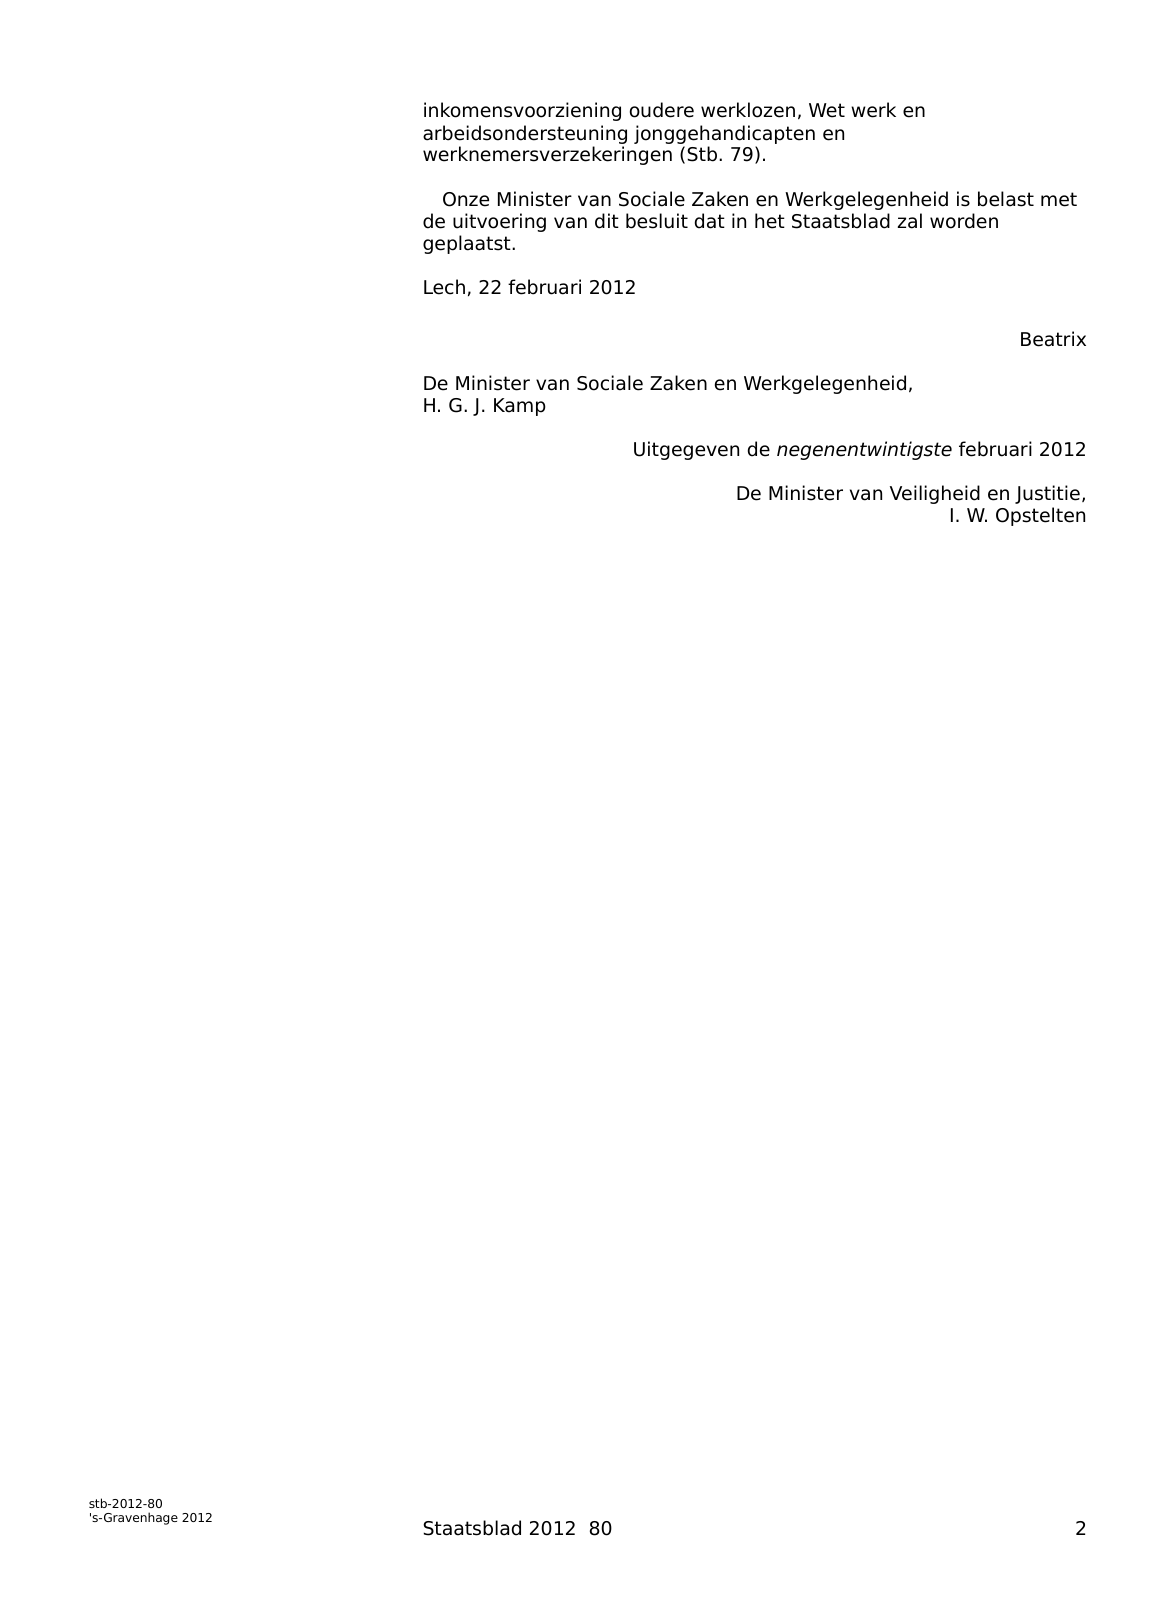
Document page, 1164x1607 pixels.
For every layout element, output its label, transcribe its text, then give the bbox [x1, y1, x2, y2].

text 's-Gravenhage 2012 [88, 1511, 323, 1525]
text Uitgegeven de negenentwintigste februari 2012 [422, 439, 1087, 461]
text stb-2012-80 [88, 1497, 323, 1511]
text De Minister van Sociale Zaken en Werkgelegenheid, H. G. J. Kamp [422, 373, 1087, 417]
text Beatrix [422, 329, 1087, 351]
text inkomensvoorziening oudere werklozen, Wet werk en arbeidsondersteuning jonggehandicapten en werknemersverzekeringen (Stb. 79). [422, 100, 1087, 166]
text Lech, 22 februari 2012 [422, 277, 1087, 299]
text De Minister van Veiligheid en Justitie, I. W. Opstelten [422, 483, 1087, 527]
text Onze Minister van Sociale Zaken en Werkgelegenheid is belast met de uitvoering van dit besluit dat in het Staatsblad zal worden geplaatst. [422, 188, 1087, 254]
